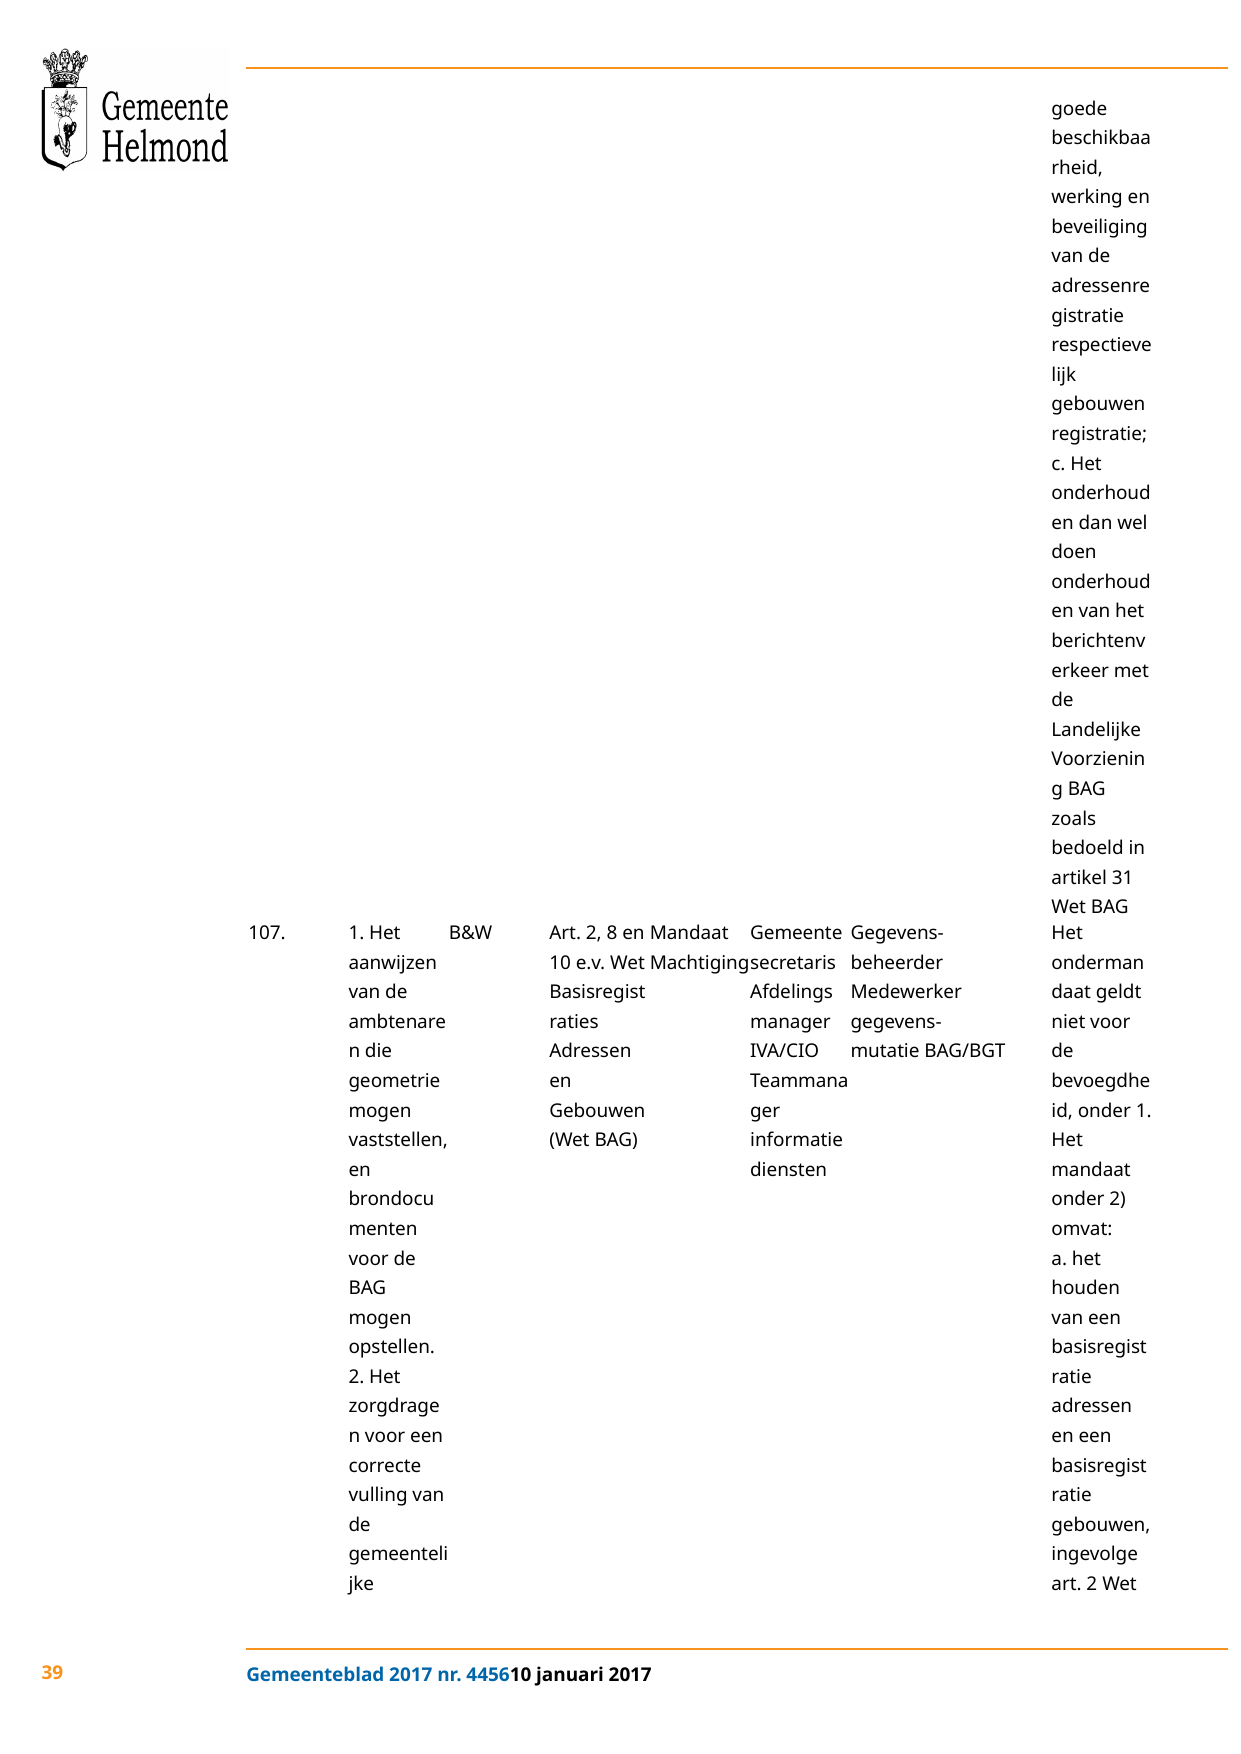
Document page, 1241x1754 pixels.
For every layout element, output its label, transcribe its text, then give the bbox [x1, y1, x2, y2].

table_cell Art. 2, 8 en 10 e.v. Wet Basisregistraties Adressen en Gebouwen (Wet BAG) [549, 919, 649, 1596]
table_cell [750, 95, 850, 919]
table_cell [650, 95, 750, 919]
table_cell 1. Het aanwijzen van de ambtenaren die geometrie mogen vaststellen, en brondocumenten voor de BAG mogen opstellen. 2. Het zorgdragen voor een correcte vulling van de gemeentelijke [348, 919, 449, 1596]
table_cell goede beschikbaarheid, werking en beveiliging van de adressenregistratie respectievelijk gebouwenregistratie; c. Het onderhouden dan wel doen onderhouden van het berichtenverkeer met de Landelijke Voorziening BAG zoals bedoeld in artikel 31 Wet BAG [1051, 95, 1152, 919]
table_cell Gemeentesecretaris Afdelingsmanager IVA/CIO Teammanager informatiediensten [750, 919, 850, 1596]
table_cell [850, 95, 1051, 919]
table_cell Gegevens- beheerder Medewerker gegevens- mutatie BAG/BGT [850, 919, 1051, 1596]
table_cell [449, 95, 549, 919]
table_cell Het ondermandaat geldt niet voor de bevoegdheid, onder 1. Het mandaat onder 2) omvat: a. het houden van een basisregistratie adressen en een basisregistratie gebouwen, ingevolge art. 2 Wet [1051, 919, 1152, 1596]
picture [41, 47, 231, 172]
table_cell [348, 95, 449, 919]
table_cell [248, 95, 348, 919]
table_cell B&W [449, 919, 549, 1596]
table_cell [549, 95, 649, 919]
table_cell Mandaat Machtiging [650, 919, 750, 1596]
table_cell 107. [248, 919, 348, 1596]
